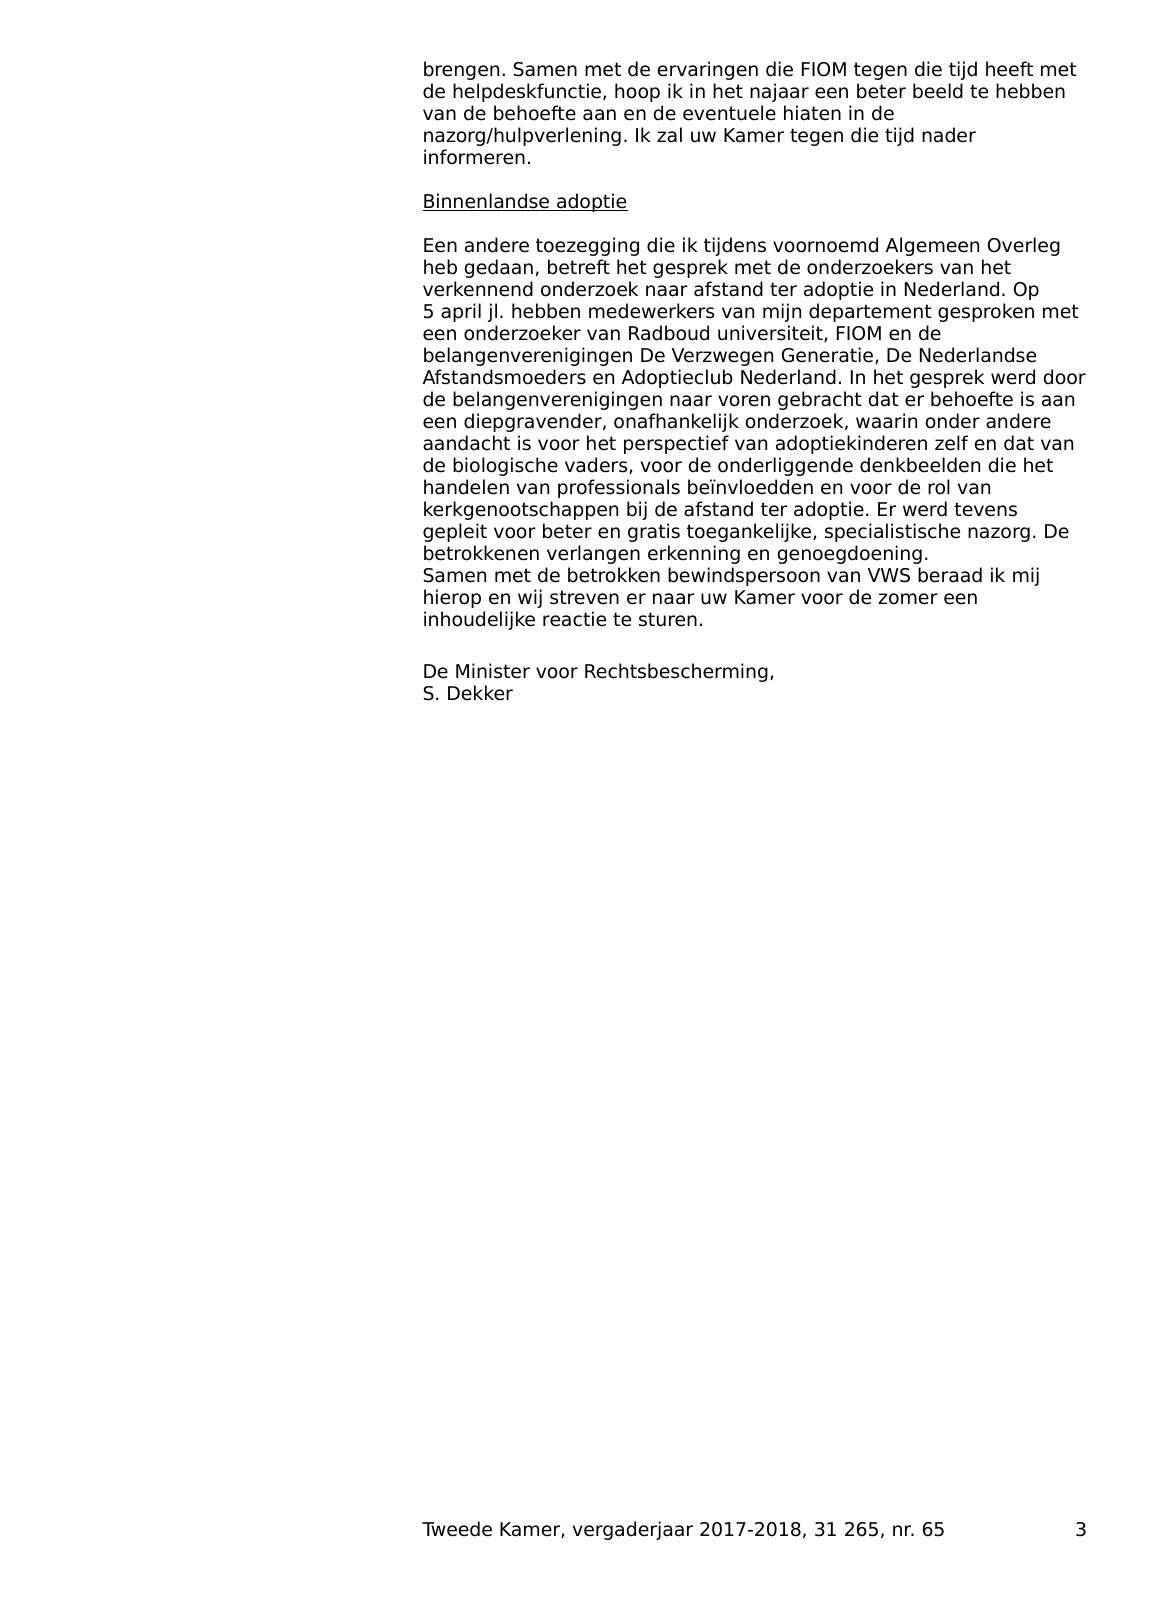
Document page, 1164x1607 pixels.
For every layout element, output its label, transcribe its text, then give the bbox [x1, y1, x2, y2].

text De Minister voor Rechtsbescherming, S. Dekker [422, 661, 1087, 705]
subtitle Binnenlandse adoptie [422, 191, 1087, 213]
text Samen met de betrokken bewindspersoon van VWS beraad ik mij hierop en wij streven er naar uw Kamer voor de zomer een inhoudelijke reactie te sturen. [422, 565, 1087, 631]
text Een andere toezegging die ik tijdens voornoemd Algemeen Overleg heb gedaan, betreft het gesprek met de onderzoekers van het verkennend onderzoek naar afstand ter adoptie in Nederland. Op 5 april jl. hebben medewerkers van mijn departement gesproken met een onderzoeker van Radboud universiteit, FIOM en de belangenverenigingen De Verzwegen Generatie, De Nederlandse Afstandsmoeders en Adoptieclub Nederland. In het gesprek werd door de belangenverenigingen naar voren gebracht dat er behoefte is aan een diepgravender, onafhankelijk onderzoek, waarin onder andere aandacht is voor het perspectief van adoptiekinderen zelf en dat van de biologische vaders, voor de onderliggende denkbeelden die het handelen van professionals beïnvloedden en voor de rol van kerkgenootschappen bij de afstand ter adoptie. Er werd tevens gepleit voor beter en gratis toegankelijke, specialistische nazorg. De betrokkenen verlangen erkenning en genoegdoening. [422, 235, 1087, 565]
text brengen. Samen met de ervaringen die FIOM tegen die tijd heeft met de helpdeskfunctie, hoop ik in het najaar een beter beeld te hebben van de behoefte aan en de eventuele hiaten in de nazorg/hulpverlening. Ik zal uw Kamer tegen die tijd nader informeren. [422, 59, 1087, 169]
